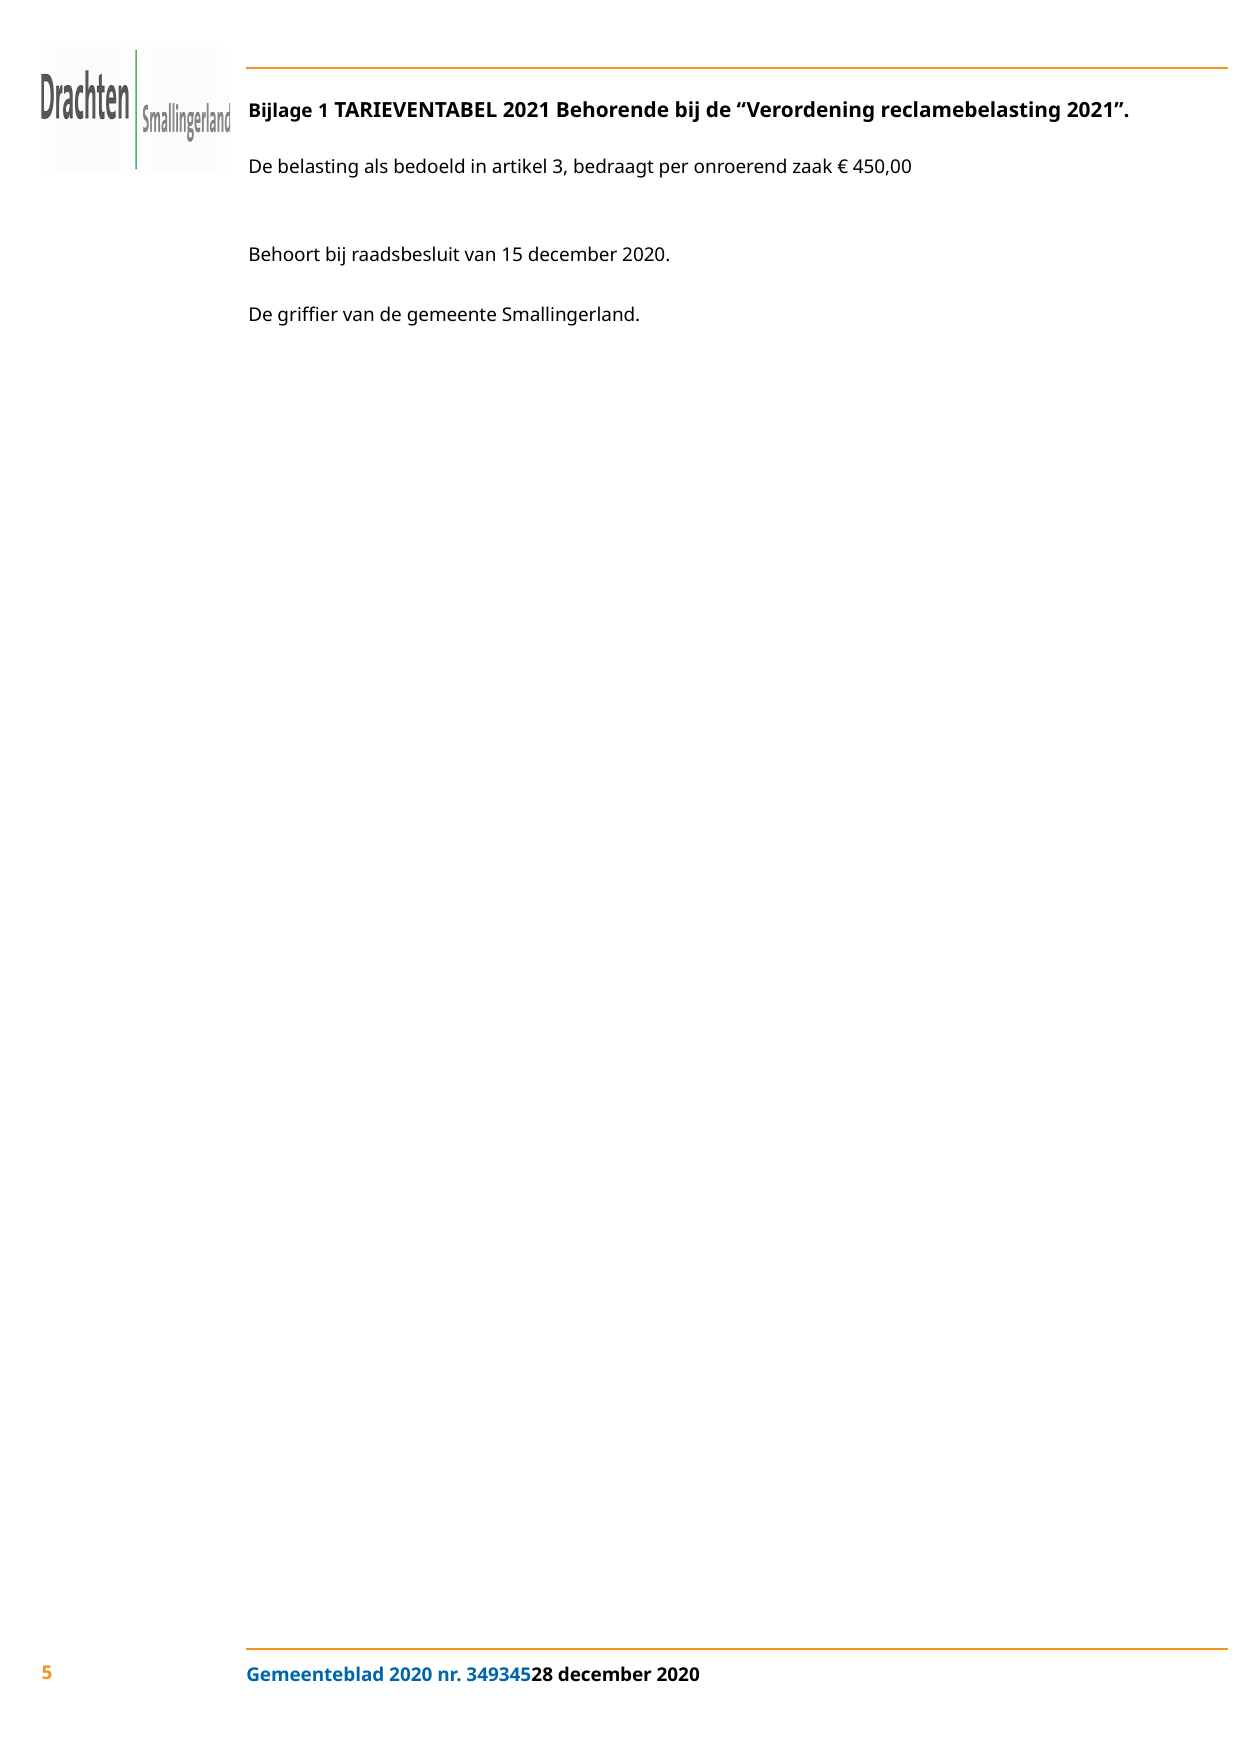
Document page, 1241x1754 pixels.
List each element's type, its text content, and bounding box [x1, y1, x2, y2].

text De belasting als bedoeld in artikel 3, bedraagt per onroerend zaak € 450,00 [248, 153, 1152, 179]
text De griffier van de gemeente Smallingerland. [248, 301, 1152, 327]
text Behoort bij raadsbesluit van 15 december 2020. [248, 242, 1152, 267]
text Bijlage 1 TARIEVENTABEL 2021 Behorende bij de “Verordening reclamebelasting 2021”. [248, 95, 1152, 123]
picture [41, 47, 231, 172]
